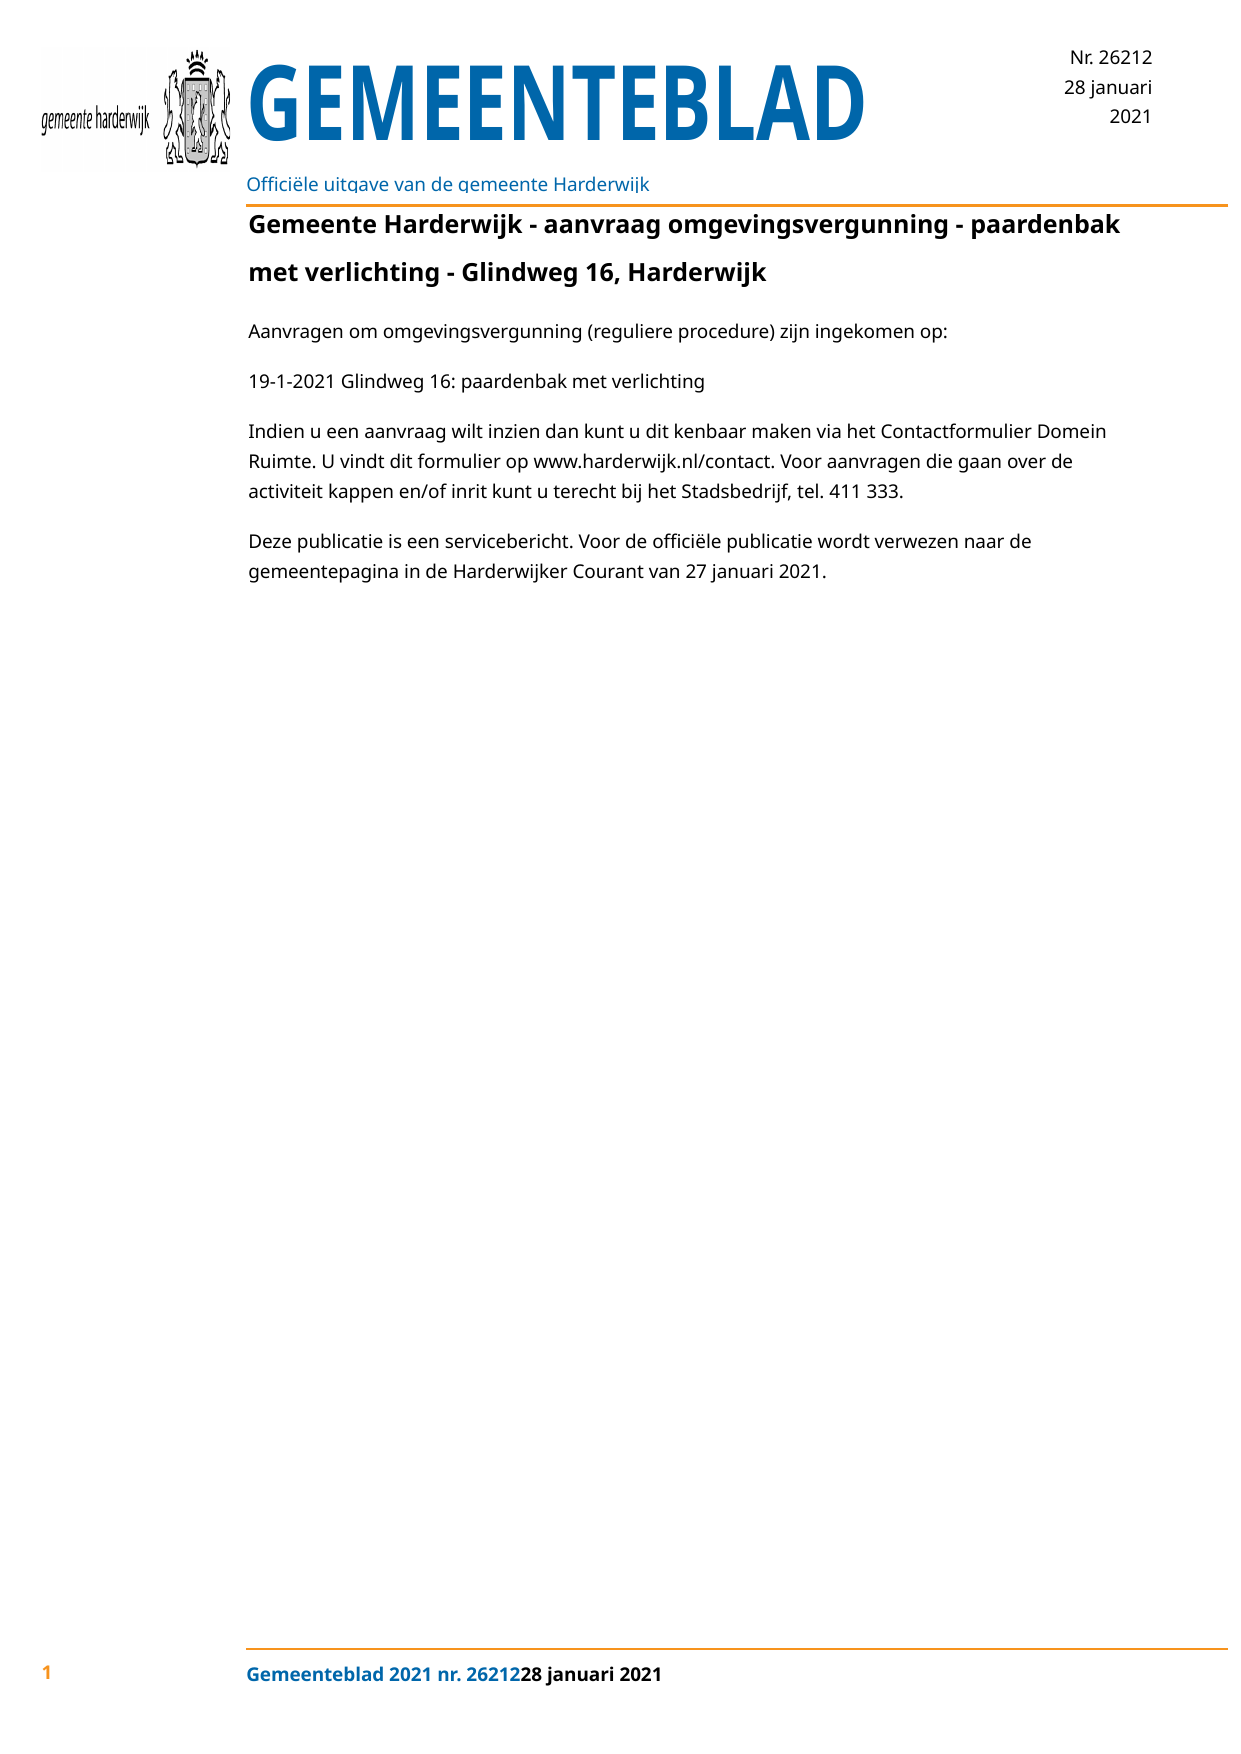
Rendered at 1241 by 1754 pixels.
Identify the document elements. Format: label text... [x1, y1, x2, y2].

text 19-1-2021 Glindweg 16: paardenbak met verlichting [248, 368, 1152, 394]
text Indien u een aanvraag wilt inzien dan kunt u dit kenbaar maken via het Contactformulier Domein Ruimte. U vindt dit formulier op www.harderwijk.nl/contact. Voor aanvragen die gaan over de activiteit kappen en/of inrit kunt u terecht bij het Stadsbedrijf, tel. 411 333. [248, 419, 1152, 504]
text Deze publicatie is een servicebericht. Voor de officiële publicatie wordt verwezen naar de gemeentepagina in de Harderwijker Courant van 27 januari 2021. [248, 528, 1152, 584]
text Aanvragen om omgevingsvergunning (reguliere procedure) zijn ingekomen op: [248, 318, 1152, 344]
picture [41, 47, 231, 172]
text Gemeente Harderwijk - aanvraag omgevingsvergunning - paardenbak met verlichting - Glindweg 16, Harderwijk [248, 207, 1152, 288]
